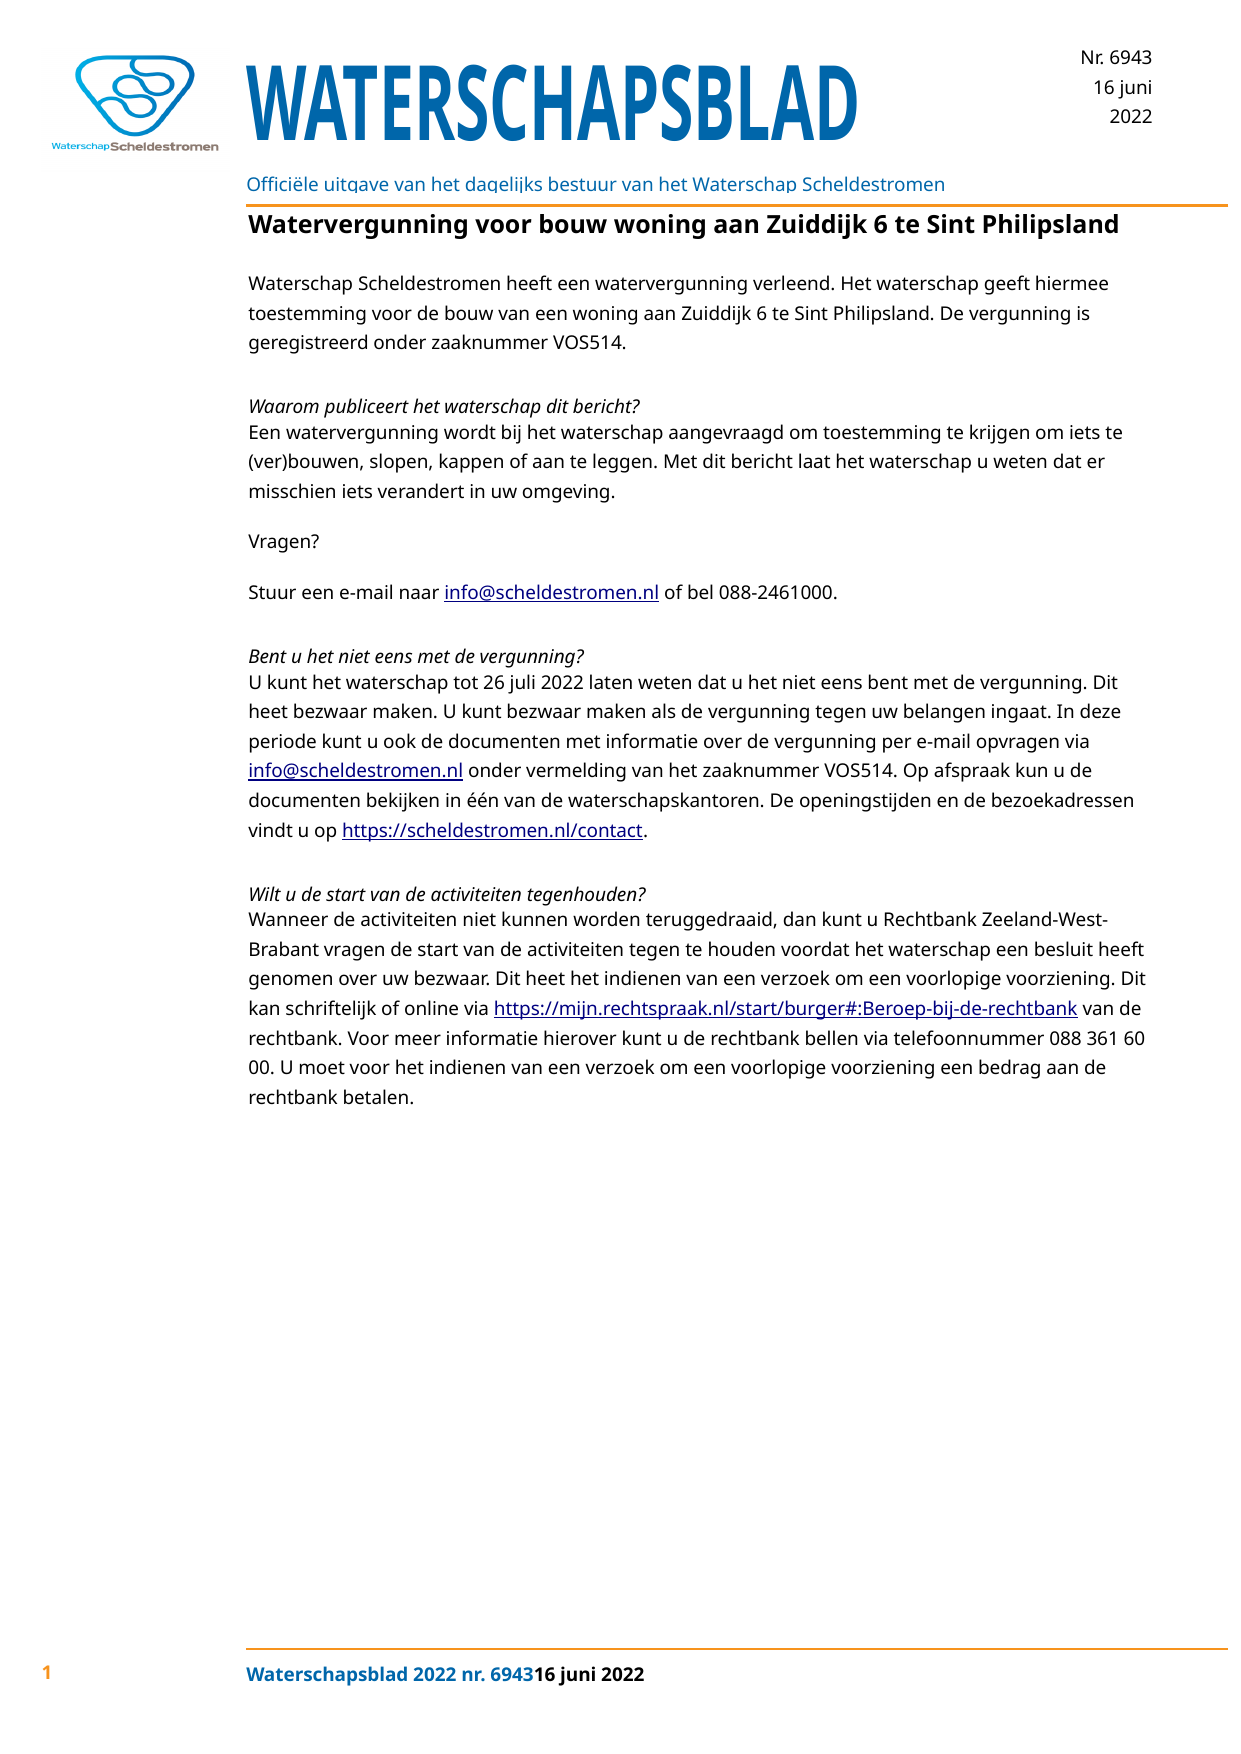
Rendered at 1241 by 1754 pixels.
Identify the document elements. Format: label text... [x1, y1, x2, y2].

text Vragen? [248, 529, 1152, 554]
text Watervergunning voor bouw woning aan Zuiddijk 6 te Sint Philipsland [248, 207, 1152, 241]
text Wilt u de start van de activiteiten tegenhouden? [248, 881, 1152, 906]
text Wanneer de activiteiten niet kunnen worden teruggedraaid, dan kunt u Rechtbank Zeeland-West-Brabant vragen de start van de activiteiten tegen te houden voordat het waterschap een besluit heeft genomen over uw bezwaar. Dit heet het indienen van een verzoek om een voorlopige voorziening. Dit kan schriftelijk of online via https://mijn.rechtspraak.nl/start/burger#:Beroep-bij-de-rechtbank van de rechtbank. Voor meer informatie hierover kunt u de rechtbank bellen via telefoonnummer 088 361 60 00. U moet voor het indienen van een verzoek om een voorlopige voorziening een bedrag aan de rechtbank betalen. [248, 906, 1152, 1110]
text U kunt het waterschap tot 26 juli 2022 laten weten dat u het niet eens bent met de vergunning. Dit heet bezwaar maken. U kunt bezwaar maken als de vergunning tegen uw belangen ingaat. In deze periode kunt u ook de documenten met informatie over de vergunning per e-mail opvragen via info@scheldestromen.nl onder vermelding van het zaaknummer VOS514. Op afspraak kun u de documenten bekijken in één van de waterschapskantoren. De openingstijden en de bezoekadressen vindt u op https://scheldestromen.nl/contact. [248, 669, 1152, 842]
picture [41, 47, 231, 172]
text Waarom publiceert het waterschap dit bericht? [248, 393, 1152, 419]
text Een watervergunning wordt bij het waterschap aangevraagd om toestemming te krijgen om iets te (ver)bouwen, slopen, kappen of aan te leggen. Met dit bericht laat het waterschap u weten dat er misschien iets verandert in uw omgeving. [248, 419, 1152, 504]
text Bent u het niet eens met de vergunning? [248, 643, 1152, 669]
text Stuur een e-mail naar info@scheldestromen.nl of bel 088-2461000. [248, 579, 1152, 605]
text Waterschap Scheldestromen heeft een watervergunning verleend. Het waterschap geeft hiermee toestemming voor de bouw van een woning aan Zuiddijk 6 te Sint Philipsland. De vergunning is geregistreerd onder zaaknummer VOS514. [248, 270, 1152, 355]
